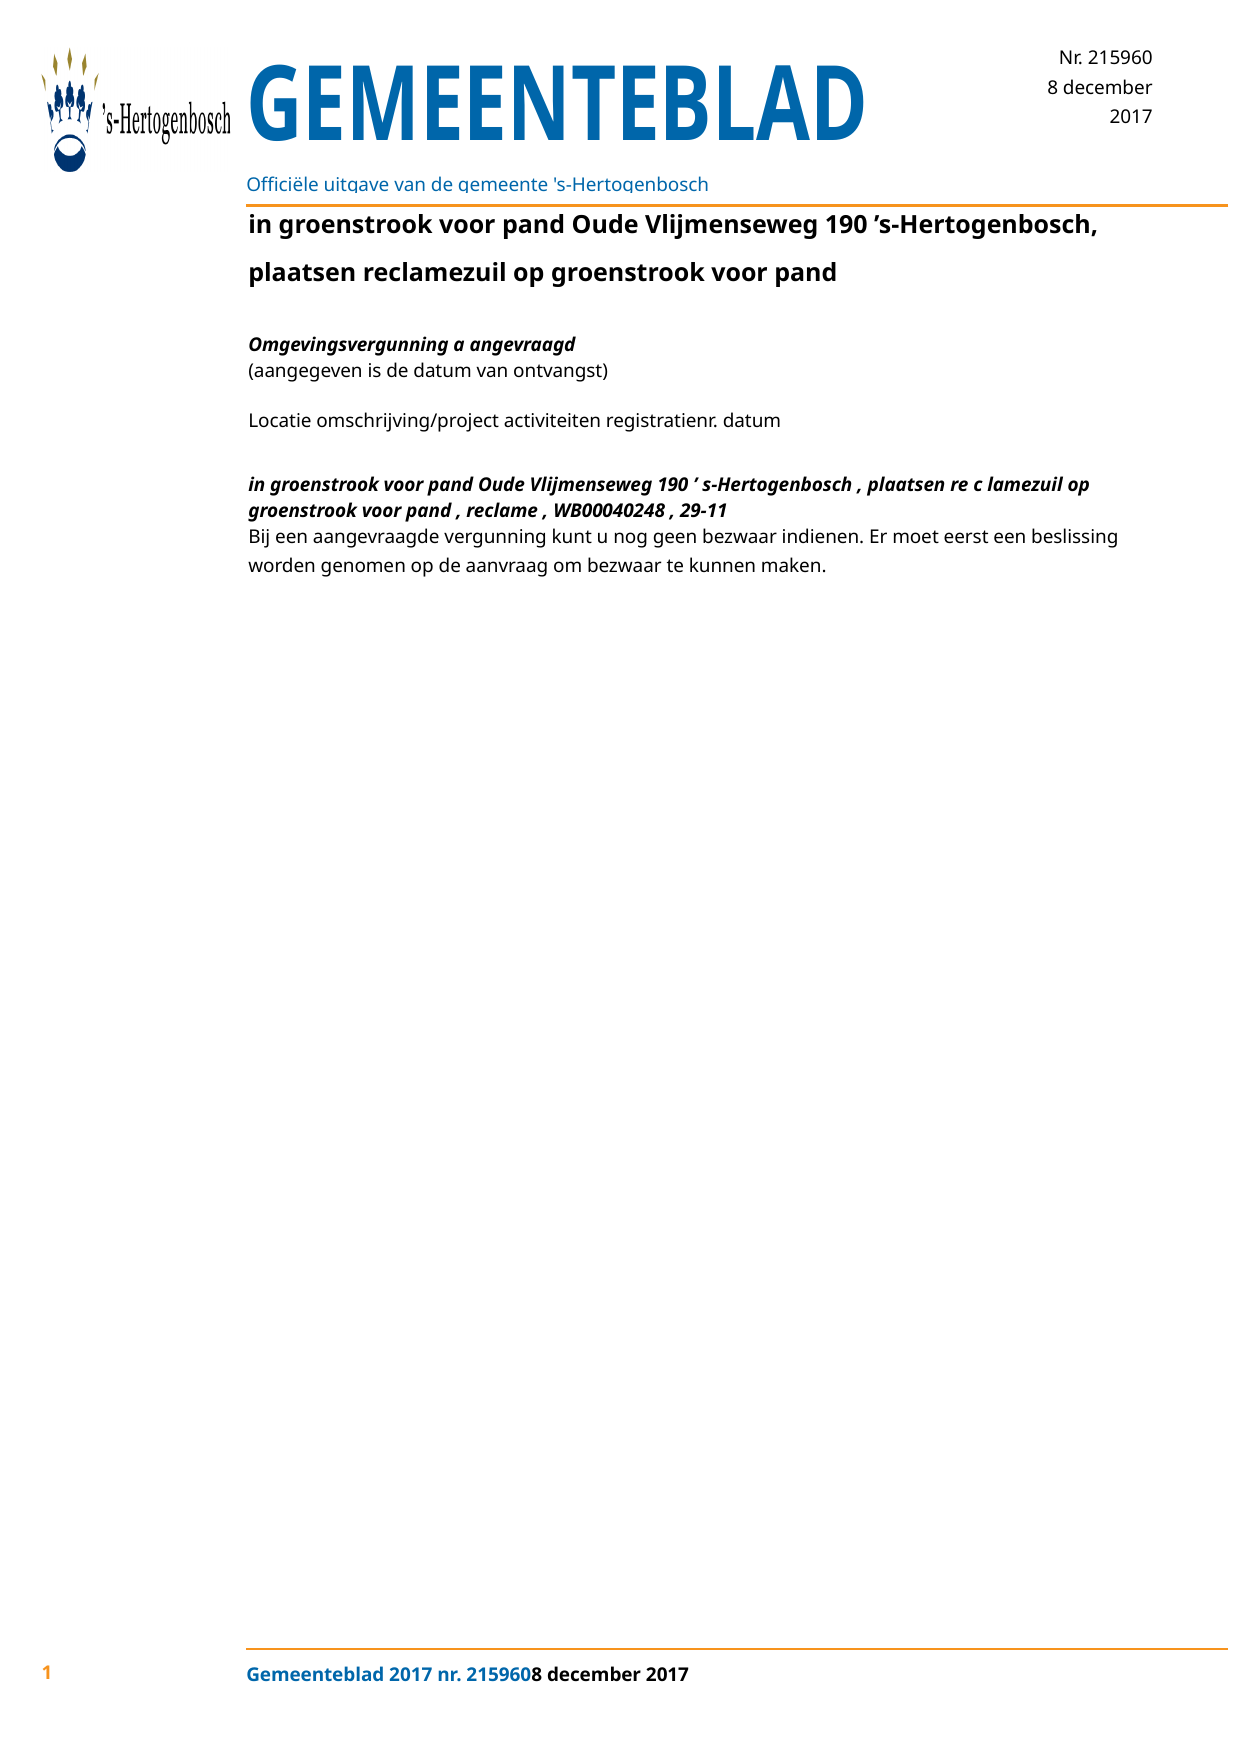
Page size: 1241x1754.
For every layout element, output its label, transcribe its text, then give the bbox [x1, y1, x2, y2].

text in groenstrook voor pand Oude Vlijmenseweg 190 ’ s-Hertogenbosch , plaatsen re c lamezuil op groenstrook voor pand , reclame , WB00040248 , 29-11 [248, 472, 1152, 523]
picture [41, 47, 231, 172]
text Omgevingsvergunning a angevraagd [248, 331, 1152, 357]
text (aangegeven is de datum van ontvangst) [248, 357, 1152, 383]
text Locatie omschrijving/project activiteiten registratienr. datum [248, 408, 1152, 433]
text in groenstrook voor pand Oude Vlijmenseweg 190 ’s-Hertogenbosch, plaatsen reclamezuil op groenstrook voor pand [248, 207, 1152, 288]
text Bij een aangevraagde vergunning kunt u nog geen bezwaar indienen. Er moet eerst een beslissing worden genomen op de aanvraag om bezwaar te kunnen maken. [248, 523, 1152, 578]
